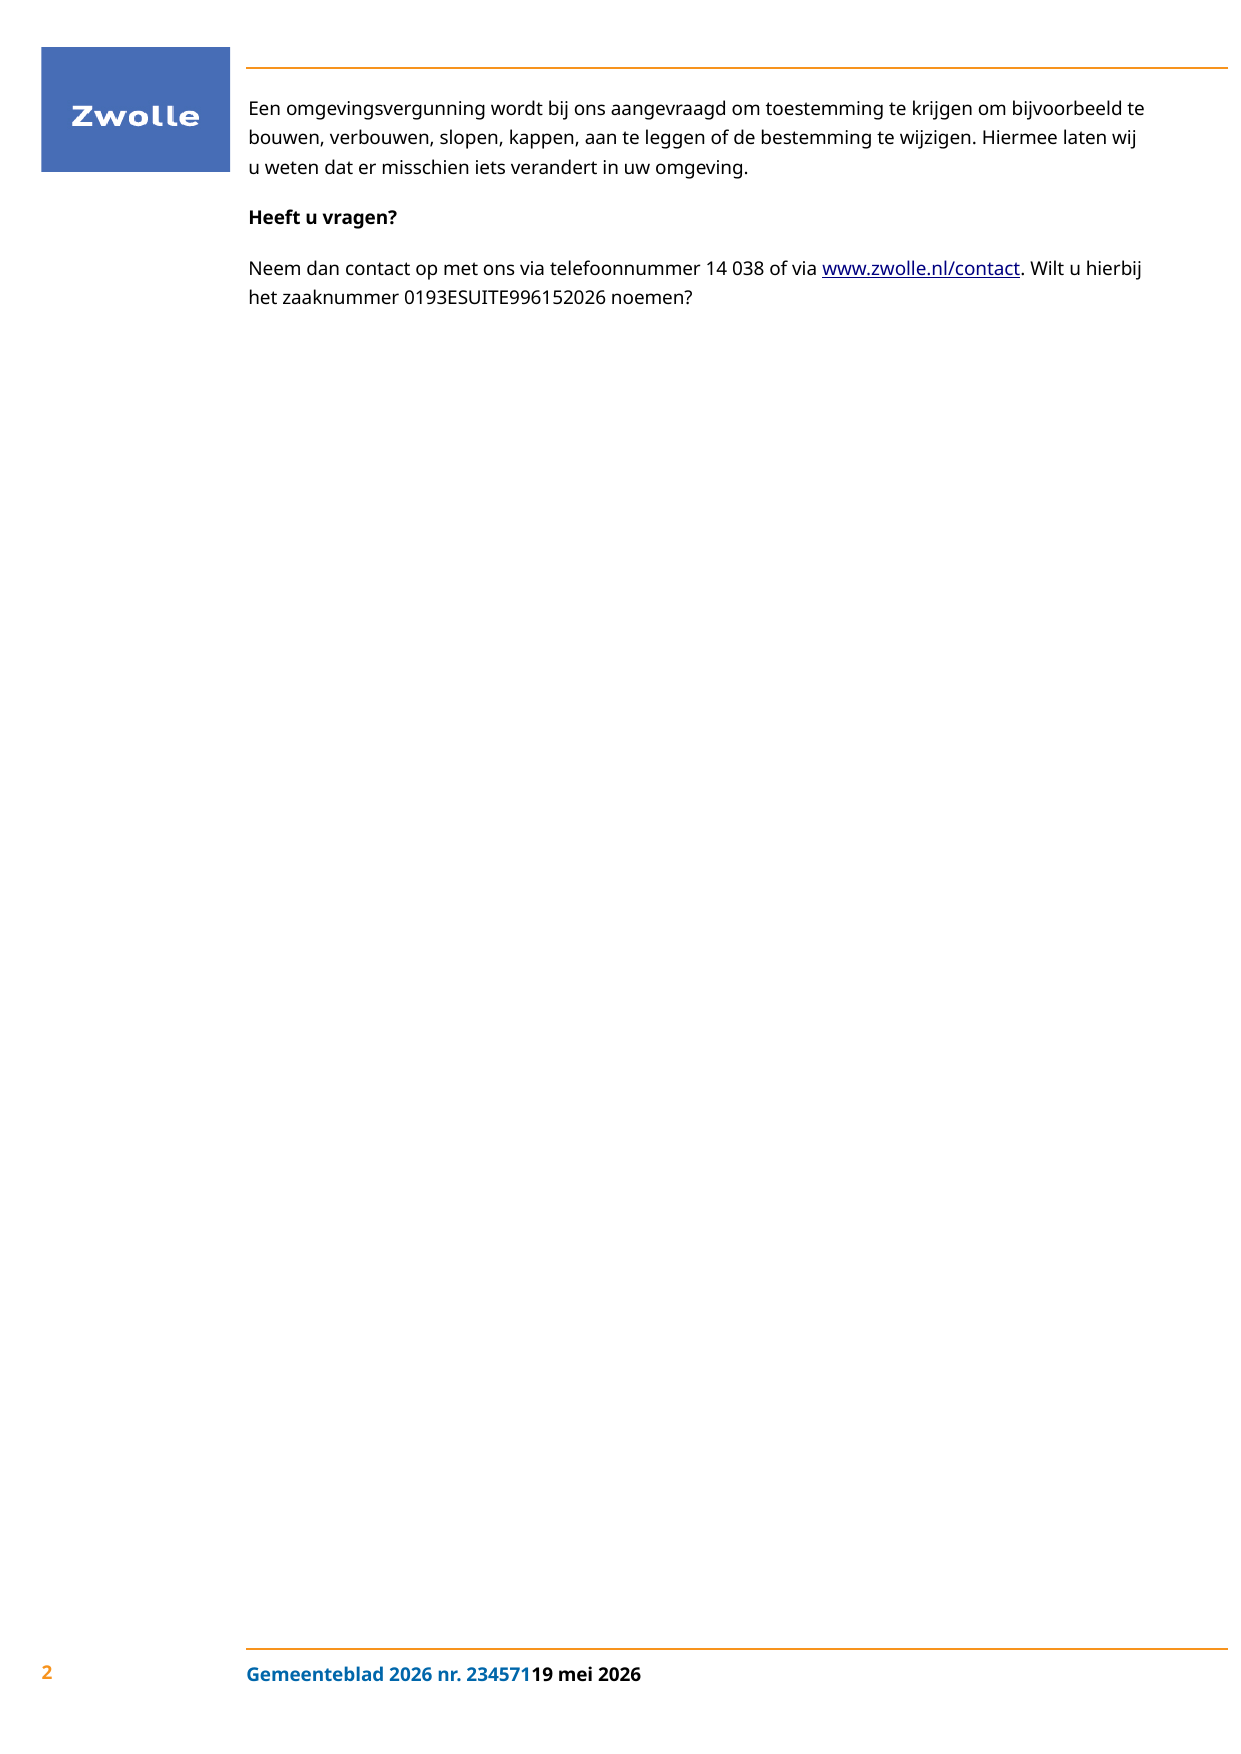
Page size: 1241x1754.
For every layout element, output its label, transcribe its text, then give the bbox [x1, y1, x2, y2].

text Een omgevingsvergunning wordt bij ons aangevraagd om toestemming te krijgen om bijvoorbeeld te bouwen, verbouwen, slopen, kappen, aan te leggen of de bestemming te wijzigen. Hiermee laten wij u weten dat er misschien iets verandert in uw omgeving. [248, 95, 1152, 180]
text Neem dan contact op met ons via telefoonnummer 14 038 of via www.zwolle.nl/contact. Wilt u hierbij het zaaknummer 0193ESUITE996152026 noemen? [248, 255, 1152, 310]
picture [41, 47, 231, 172]
text Heeft u vragen? [248, 204, 1152, 230]
